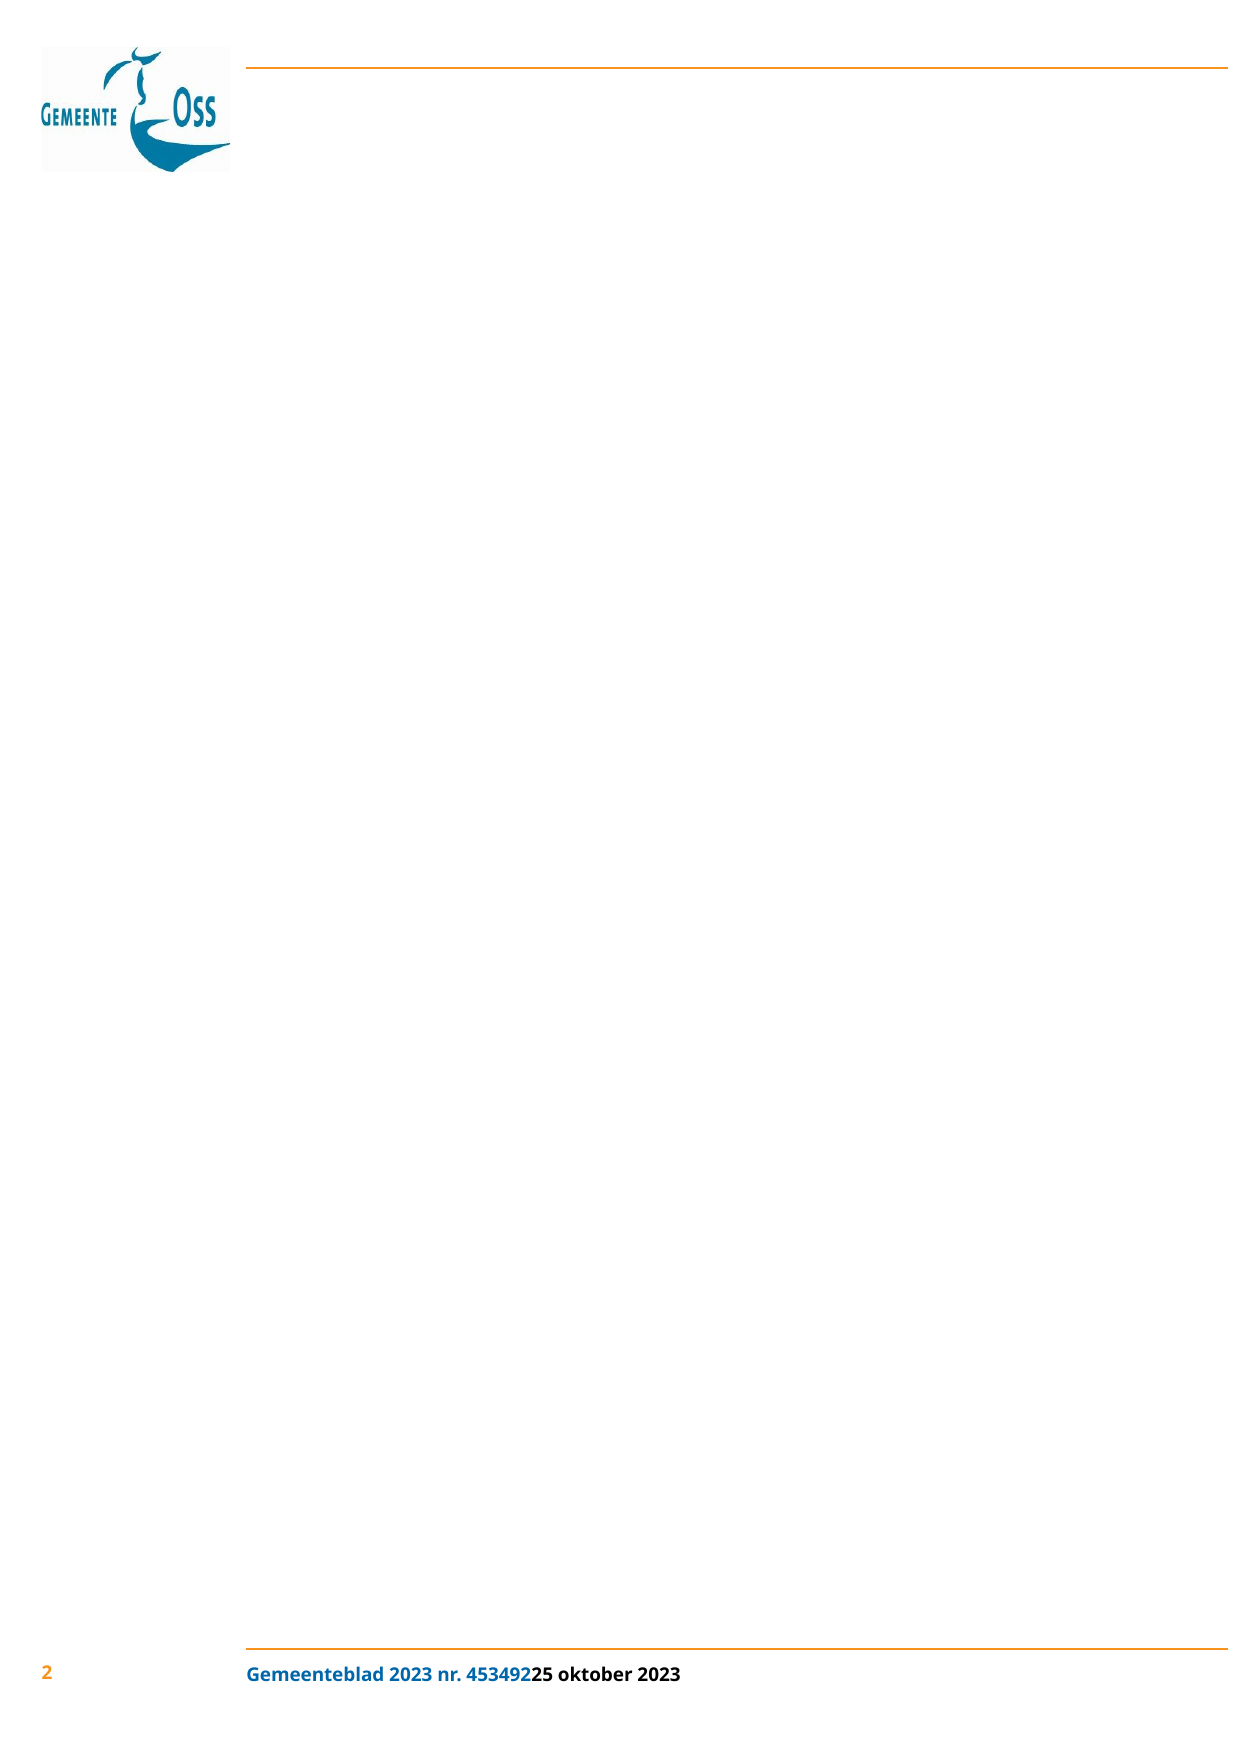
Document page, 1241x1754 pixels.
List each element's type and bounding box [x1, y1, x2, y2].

picture [41, 47, 231, 172]
